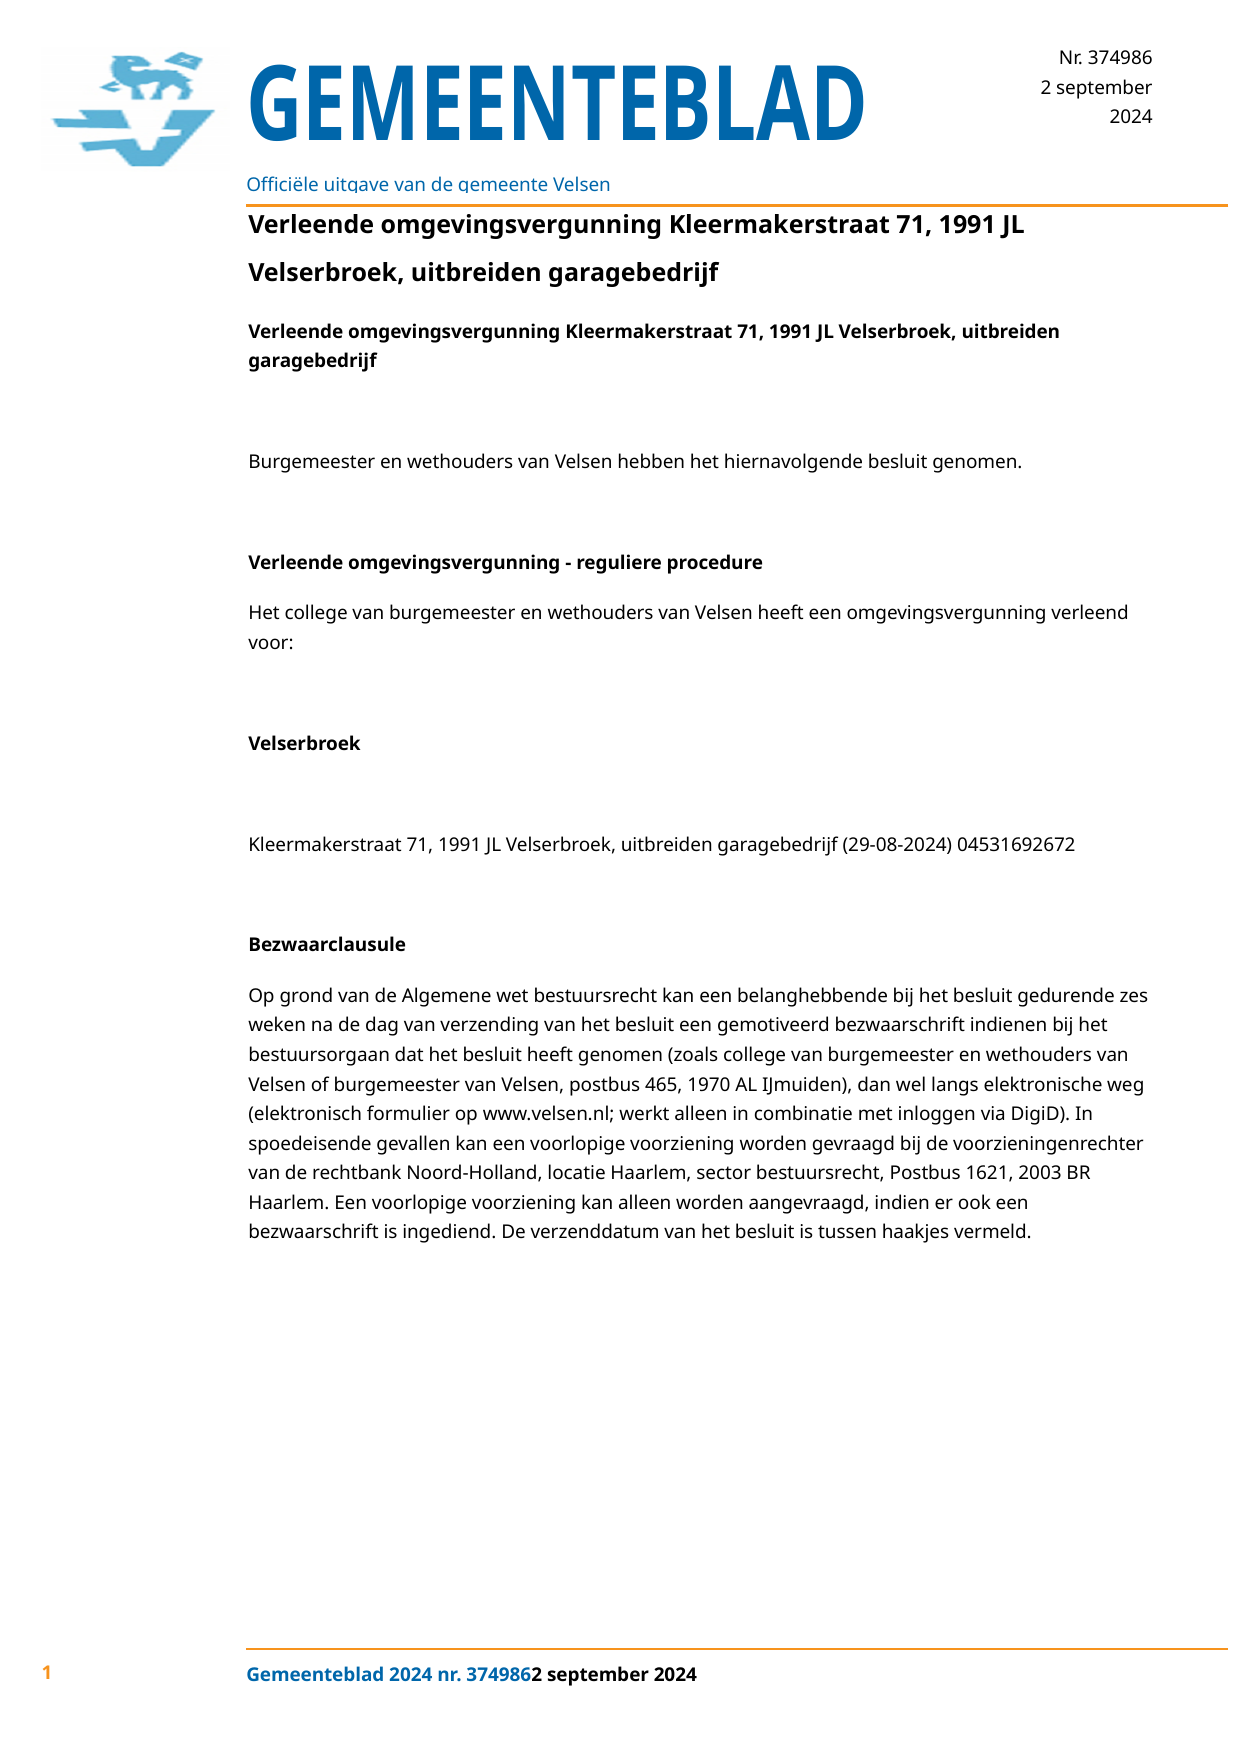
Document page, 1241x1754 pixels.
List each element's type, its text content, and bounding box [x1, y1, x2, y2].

text Bezwaarclausule [248, 932, 1152, 957]
text Op grond van de Algemene wet bestuursrecht kan een belanghebbende bij het besluit gedurende zes weken na de dag van verzending van het besluit een gemotiveerd bezwaarschrift indienen bij het bestuursorgaan dat het besluit heeft genomen (zoals college van burgemeester en wethouders van Velsen of burgemeester van Velsen, postbus 465, 1970 AL IJmuiden), dan wel langs elektronische weg (elektronisch formulier op www.velsen.nl; werkt alleen in combinatie met inloggen via DigiD). In spoedeisende gevallen kan een voorlopige voorziening worden gevraagd bij de voorzieningenrechter van de rechtbank Noord-Holland, locatie Haarlem, sector bestuursrecht, Postbus 1621, 2003 BR Haarlem. Een voorlopige voorziening kan alleen worden aangevraagd, indien er ook een bezwaarschrift is ingediend. De verzenddatum van het besluit is tussen haakjes vermeld. [248, 982, 1152, 1244]
text Kleermakerstraat 71, 1991 JL Velserbroek, uitbreiden garagebedrijf (29-08-2024) 04531692672 [248, 831, 1152, 857]
picture [41, 47, 231, 172]
text Verleende omgevingsvergunning - reguliere procedure [248, 549, 1152, 575]
text Burgemeester en wethouders van Velsen hebben het hiernavolgende besluit genomen. [248, 448, 1152, 474]
text Verleende omgevingsvergunning Kleermakerstraat 71, 1991 JL Velserbroek, uitbreiden garagebedrijf [248, 207, 1152, 288]
text Het college van burgemeester en wethouders van Velsen heeft een omgevingsvergunning verleend voor: [248, 599, 1152, 655]
text Velserbroek [248, 730, 1152, 756]
text Verleende omgevingsvergunning Kleermakerstraat 71, 1991 JL Velserbroek, uitbreiden garagebedrijf [248, 318, 1152, 373]
